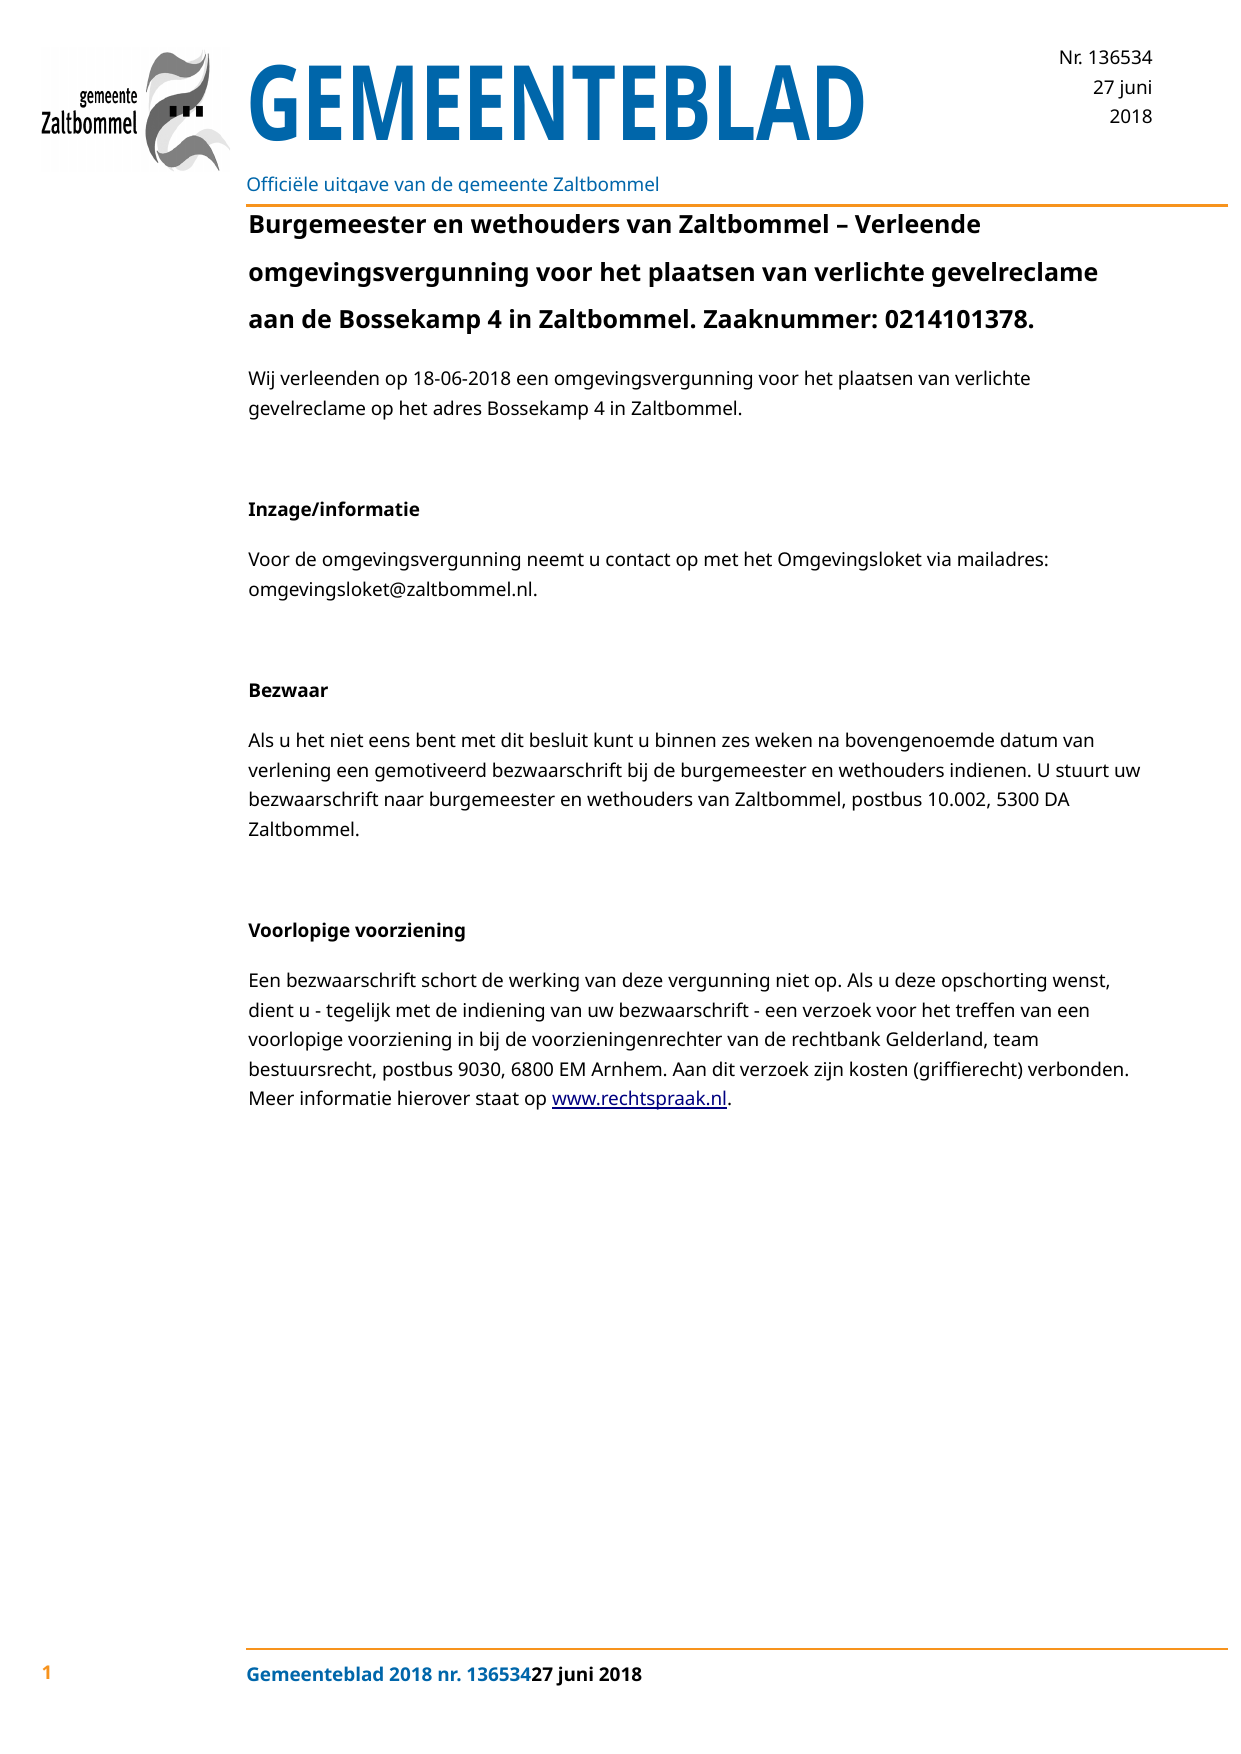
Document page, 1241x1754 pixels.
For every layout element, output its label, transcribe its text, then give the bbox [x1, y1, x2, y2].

text Een bezwaarschrift schort de werking van deze vergunning niet op. Als u deze opschorting wenst, dient u - tegelijk met de indiening van uw bezwaarschrift - een verzoek voor het treffen van een voorlopige voorziening in bij de voorzieningenrechter van de rechtbank Gelderland, team bestuursrecht, postbus 9030, 6800 EM Arnhem. Aan dit verzoek zijn kosten (griffierecht) verbonden. Meer informatie hierover staat op www.rechtspraak.nl. [248, 967, 1152, 1111]
text Inzage/informatie [248, 496, 1152, 522]
picture [41, 47, 231, 172]
text Voor de omgevingsvergunning neemt u contact op met het Omgevingsloket via mailadres: omgevingsloket@zaltbommel.nl. [248, 546, 1152, 602]
text Voorlopige voorziening [248, 917, 1152, 942]
text Wij verleenden op 18-06-2018 een omgevingsvergunning voor het plaatsen van verlichte gevelreclame op het adres Bossekamp 4 in Zaltbommel. [248, 366, 1152, 421]
text Bezwaar [248, 677, 1152, 702]
text Burgemeester en wethouders van Zaltbommel – Verleende omgevingsvergunning voor het plaatsen van verlichte gevelreclame aan de Bossekamp 4 in Zaltbommel. Zaaknummer: 0214101378. [248, 207, 1152, 336]
text Als u het niet eens bent met dit besluit kunt u binnen zes weken na bovengenoemde datum van verlening een gemotiveerd bezwaarschrift bij de burgemeester en wethouders indienen. U stuurt uw bezwaarschrift naar burgemeester en wethouders van Zaltbommel, postbus 10.002, 5300 DA Zaltbommel. [248, 727, 1152, 842]
